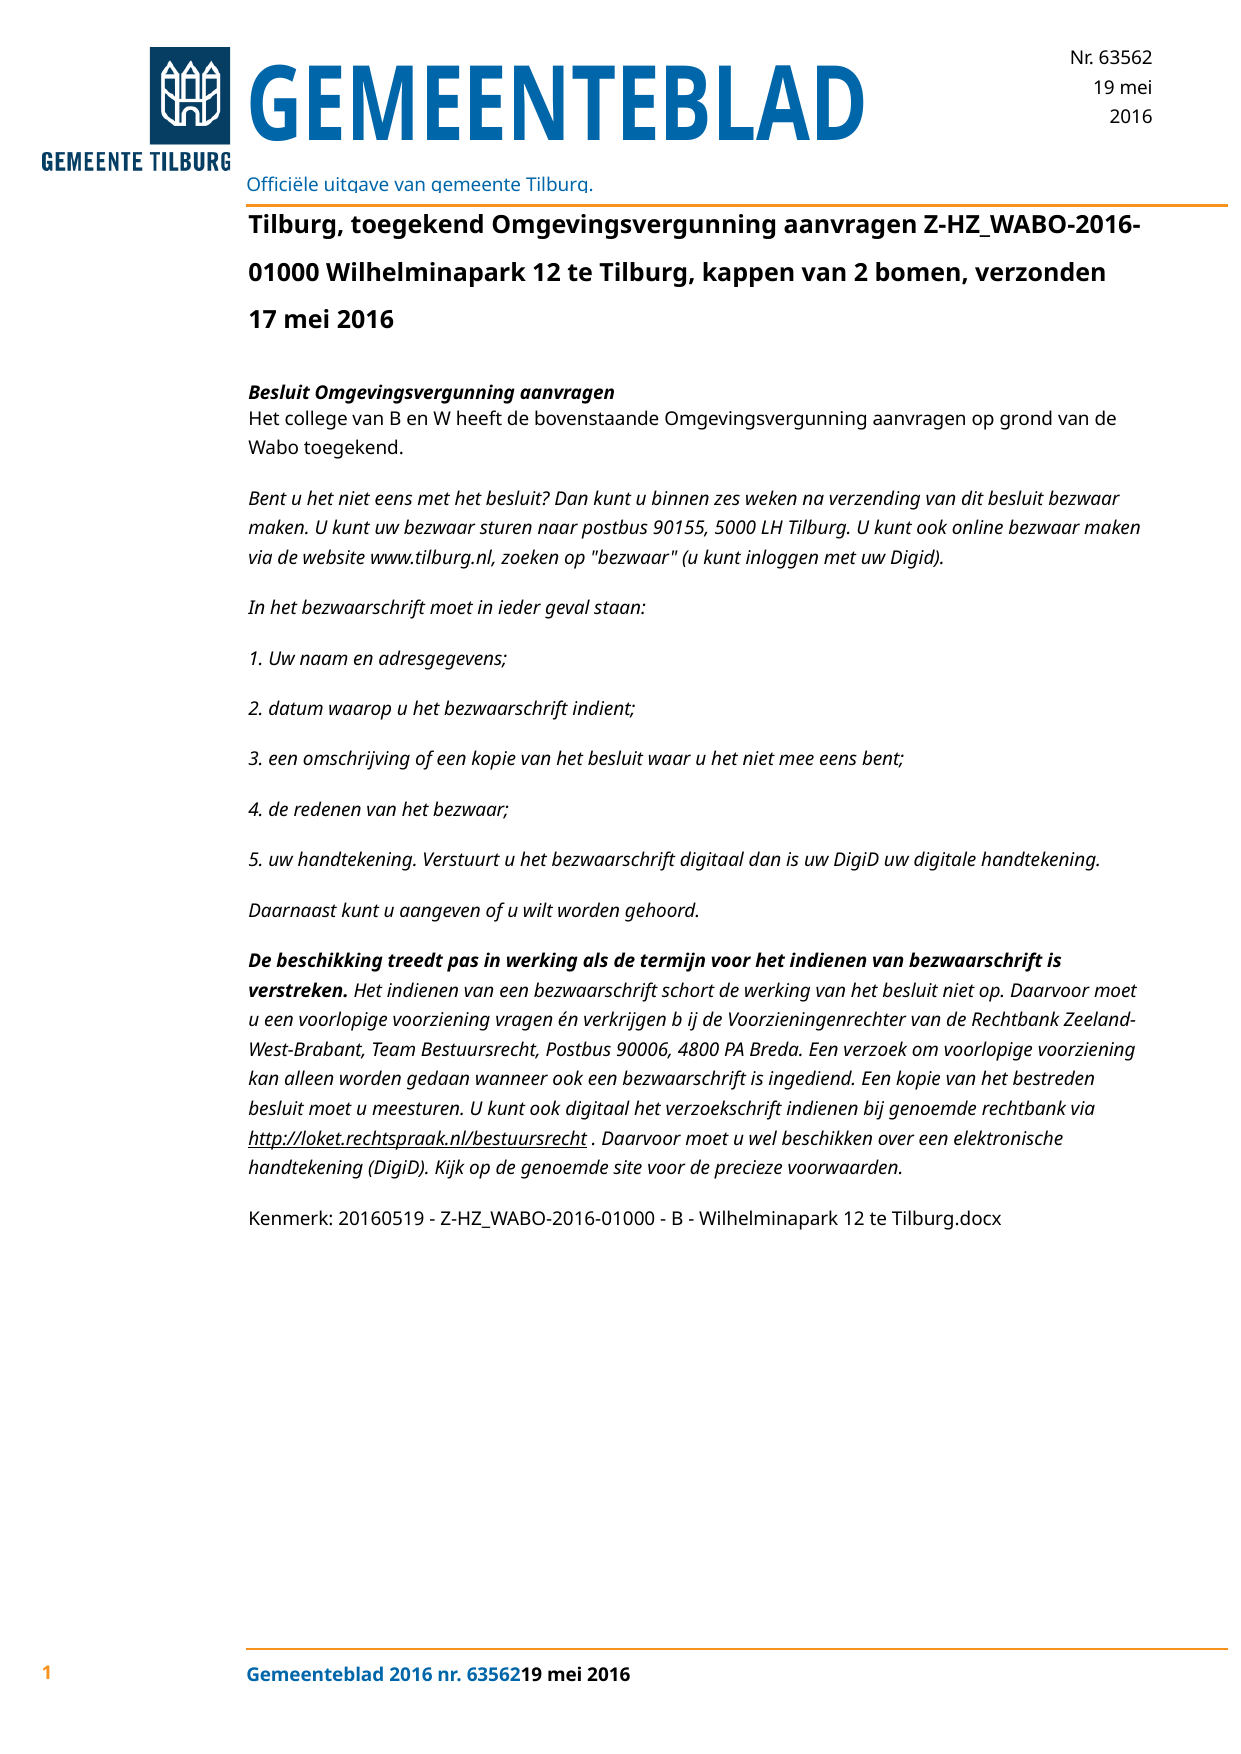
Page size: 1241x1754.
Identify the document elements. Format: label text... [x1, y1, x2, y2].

text In het bezwaarschrift moet in ieder geval staan: [248, 594, 1152, 620]
picture [41, 47, 231, 172]
text 2. datum waarop u het bezwaarschrift indient; [248, 695, 1152, 721]
text 4. de redenen van het bezwaar; [248, 796, 1152, 822]
text Kenmerk: 20160519 - Z-HZ_WABO-2016-01000 - B - Wilhelminapark 12 te Tilburg.docx [248, 1205, 1152, 1231]
text 3. een omschrijving of een kopie van het besluit waar u het niet mee eens bent; [248, 746, 1152, 771]
text Bent u het niet eens met het besluit? Dan kunt u binnen zes weken na verzending van dit besluit bezwaar maken. U kunt uw bezwaar sturen naar postbus 90155, 5000 LH Tilburg. U kunt ook online bezwaar maken via de website www.tilburg.nl, zoeken op "bezwaar" (u kunt inloggen met uw Digid). [248, 485, 1152, 570]
text Tilburg, toegekend Omgevingsvergunning aanvragen Z-HZ_WABO-2016-01000 Wilhelminapark 12 te Tilburg, kappen van 2 bomen, verzonden 17 mei 2016 [248, 207, 1152, 336]
text Daarnaast kunt u aangeven of u wilt worden gehoord. [248, 897, 1152, 923]
text 5. uw handtekening. Verstuurt u het bezwaarschrift digitaal dan is uw DigiD uw digitale handtekening. [248, 846, 1152, 872]
text De beschikking treedt pas in werking als de termijn voor het indienen van bezwaarschrift is verstreken. Het indienen van een bezwaarschrift schort de werking van het besluit niet op. Daarvoor moet u een voorlopige voorziening vragen én verkrijgen b ij de Voorzieningenrechter van de Rechtbank Zeeland-West-Brabant, Team Bestuursrecht, Postbus 90006, 4800 PA Breda. Een verzoek om voorlopige voorziening kan alleen worden gedaan wanneer ook een bezwaarschrift is ingediend. Een kopie van het bestreden besluit moet u meesturen. U kunt ook digitaal het verzoekschrift indienen bij genoemde rechtbank via http://loket.rechtspraak.nl/bestuursrecht . Daarvoor moet u wel beschikken over een elektronische handtekening (DigiD). Kijk op de genoemde site voor de precieze voorwaarden. [248, 947, 1152, 1180]
text Besluit Omgevingsvergunning aanvragen [248, 379, 1152, 405]
text Het college van B en W heeft de bovenstaande Omgevingsvergunning aanvragen op grond van de Wabo toegekend. [248, 405, 1152, 460]
text 1. Uw naam en adresgegevens; [248, 645, 1152, 671]
